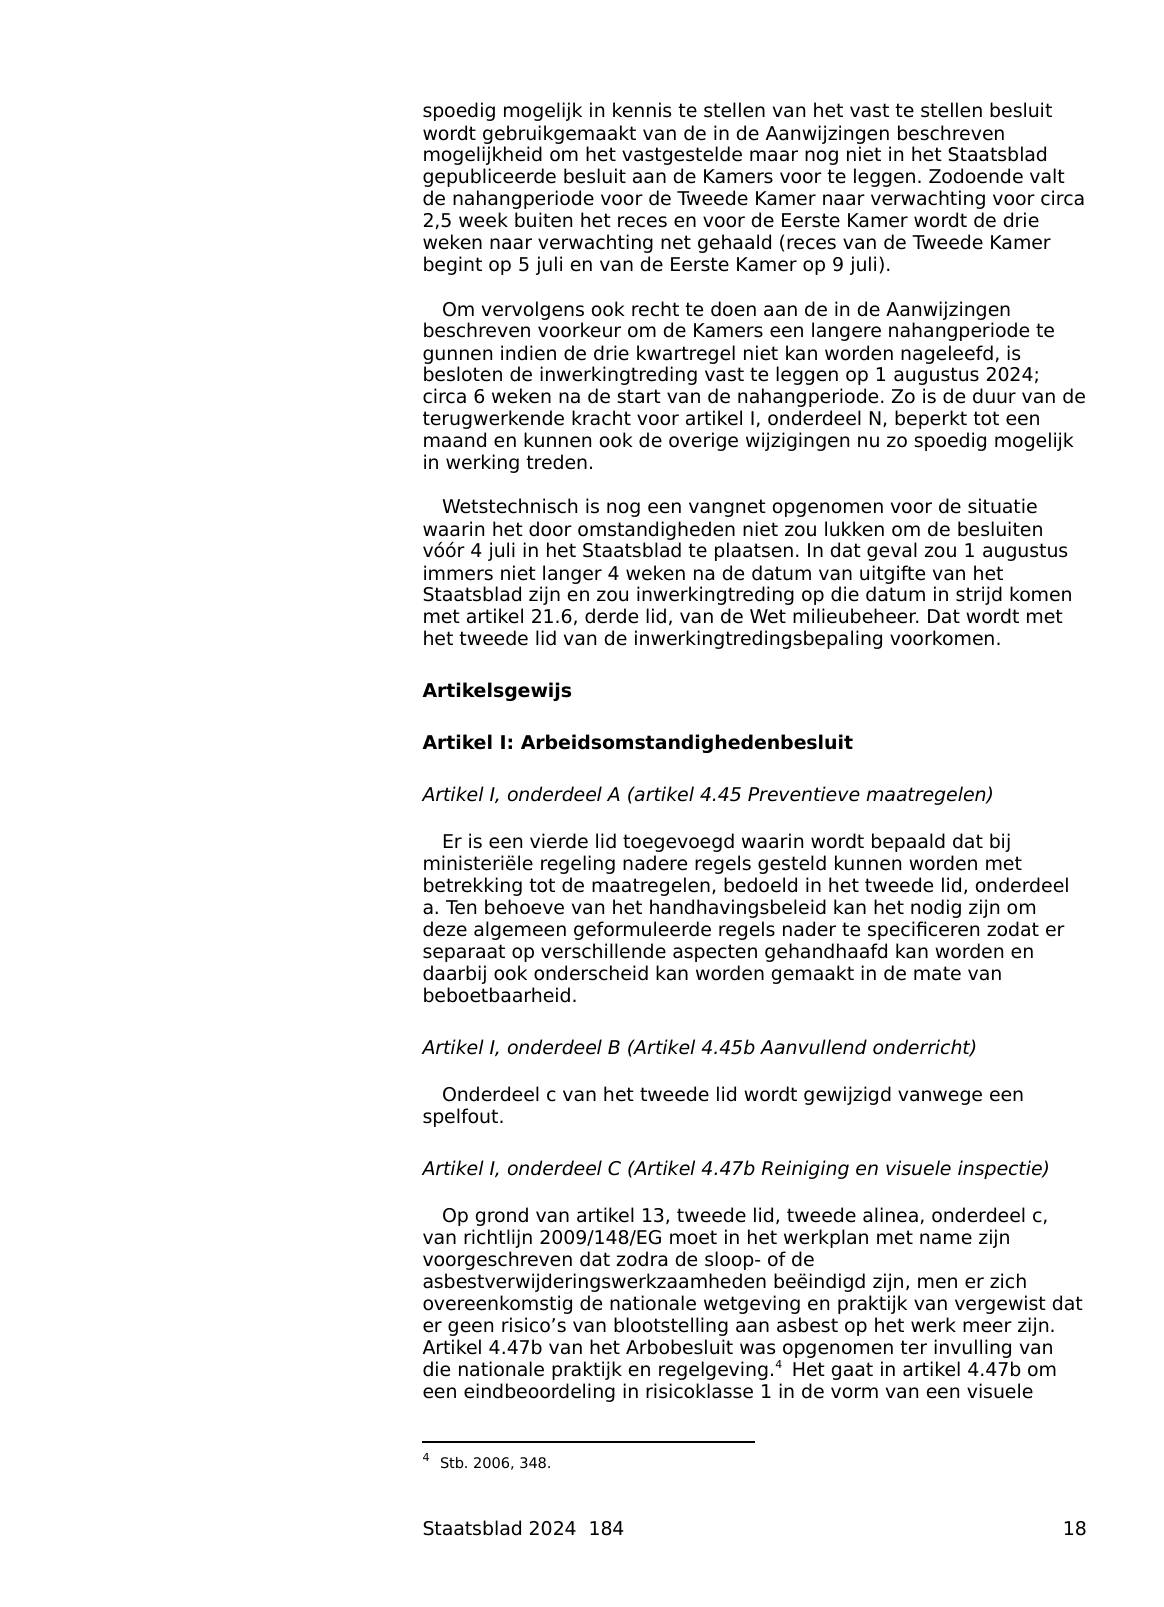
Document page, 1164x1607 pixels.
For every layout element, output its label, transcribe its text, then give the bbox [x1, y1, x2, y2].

text Om vervolgens ook recht te doen aan de in de Aanwijzingen beschreven voorkeur om de Kamers een langere nahangperiode te gunnen indien de drie kwartregel niet kan worden nageleefd, is besloten de inwerkingtreding vast te leggen op 1 augustus 2024; circa 6 weken na de start van de nahangperiode. Zo is de duur van de terugwerkende kracht voor artikel I, onderdeel N, beperkt tot een maand en kunnen ook de overige wijzigingen nu zo spoedig mogelijk in werking treden. [422, 298, 1087, 474]
text Stb. 2006, 348. [422, 1451, 1087, 1473]
subtitle Artikel I: Arbeidsomstandighedenbesluit [422, 732, 1087, 754]
subtitle Artikel I, onderdeel A (artikel 4.45 Preventieve maatregelen) [422, 784, 1087, 806]
text Wetstechnisch is nog een vangnet opgenomen voor de situatie waarin het door omstandigheden niet zou lukken om de besluiten vóór 4 juli in het Staatsblad te plaatsen. In dat geval zou 1 augustus immers niet langer 4 weken na de datum van uitgifte van het Staatsblad zijn en zou inwerkingtreding op die datum in strijd komen met artikel 21.6, derde lid, van de Wet milieubeheer. Dat wordt met het tweede lid van de inwerkingtredingsbepaling voorkomen. [422, 496, 1087, 650]
text Onderdeel c van het tweede lid wordt gewijzigd vanwege een spelfout. [422, 1084, 1087, 1128]
text spoedig mogelijk in kennis te stellen van het vast te stellen besluit wordt gebruikgemaakt van de in de Aanwijzingen beschreven mogelijkheid om het vastgestelde maar nog niet in het Staatsblad gepubliceerde besluit aan de Kamers voor te leggen. Zodoende valt de nahangperiode voor de Tweede Kamer naar verwachting voor circa 2,5 week buiten het reces en voor de Eerste Kamer wordt de drie weken naar verwachting net gehaald (reces van de Tweede Kamer begint op 5 juli en van de Eerste Kamer op 9 juli). [422, 100, 1087, 276]
subtitle Artikel I, onderdeel B (Artikel 4.45b Aanvullend onderricht) [422, 1037, 1087, 1059]
subtitle Artikel I, onderdeel C (Artikel 4.47b Reiniging en visuele inspectie) [422, 1158, 1087, 1180]
text Er is een vierde lid toegevoegd waarin wordt bepaald dat bij ministeriële regeling nadere regels gesteld kunnen worden met betrekking tot de maatregelen, bedoeld in het tweede lid, onderdeel a. Ten behoeve van het handhavingsbeleid kan het nodig zijn om deze algemeen geformuleerde regels nader te specificeren zodat er separaat op verschillende aspecten gehandhaafd kan worden en daarbij ook onderscheid kan worden gemaakt in de mate van beboetbaarheid. [422, 831, 1087, 1007]
text Op grond van artikel 13, tweede lid, tweede alinea, onderdeel c, van richtlijn 2009/148/EG moet in het werkplan met name zijn voorgeschreven dat zodra de sloop- of de asbestverwijderingswerkzaamheden beëindigd zijn, men er zich overeenkomstig de nationale wetgeving en praktijk van vergewist dat er geen risico’s van blootstelling aan asbest op het werk meer zijn. Artikel 4.47b van het Arbobesluit was opgenomen ter invulling van die nationale praktijk en regelgeving. Het gaat in artikel 4.47b om een eindbeoordeling in risicoklasse 1 in de vorm van een visuele [422, 1205, 1087, 1403]
subtitle Artikelsgewijs [422, 680, 1087, 702]
